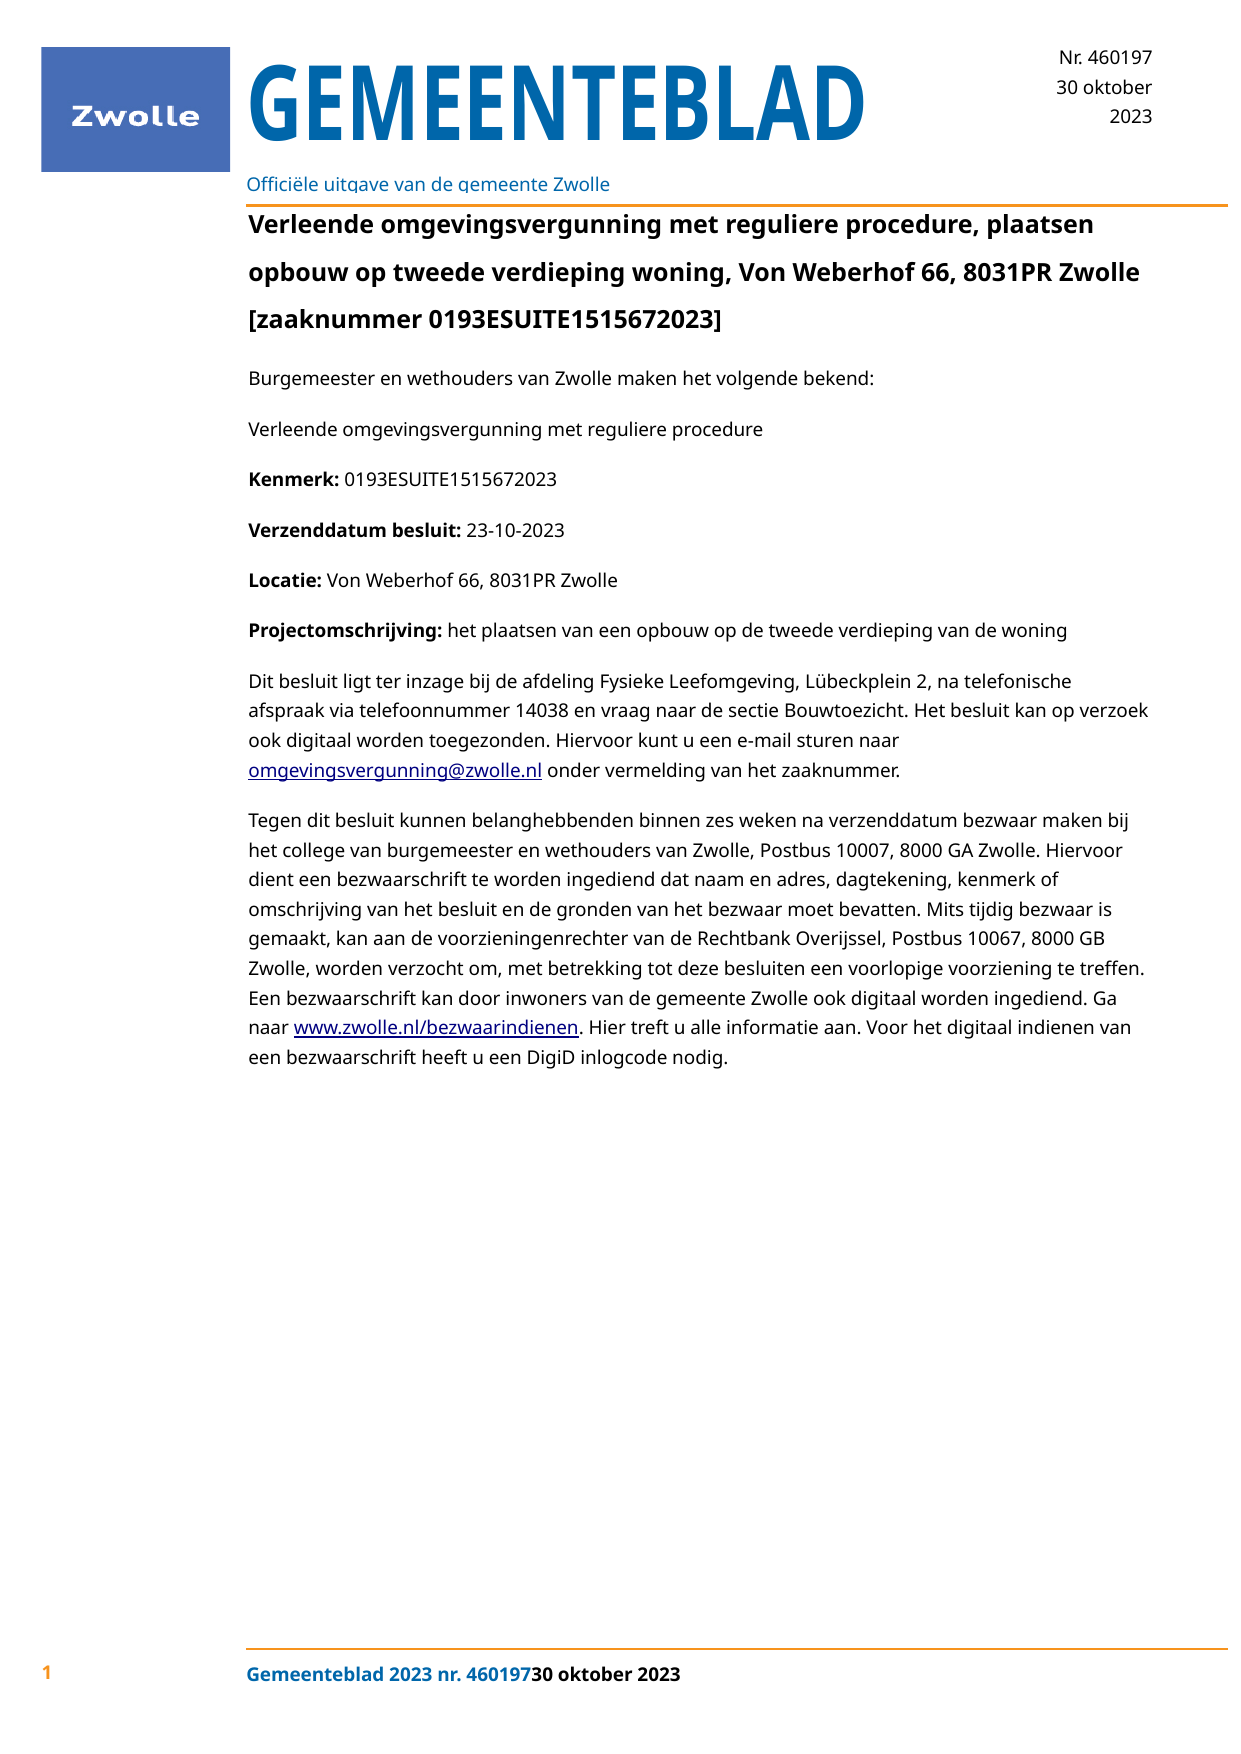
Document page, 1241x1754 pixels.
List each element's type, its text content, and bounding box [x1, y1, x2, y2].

text Verleende omgevingsvergunning met reguliere procedure, plaatsen opbouw op tweede verdieping woning, Von Weberhof 66, 8031PR Zwolle [zaaknummer 0193ESUITE1515672023] [248, 207, 1152, 336]
text Burgemeester en wethouders van Zwolle maken het volgende bekend: [248, 366, 1152, 391]
text Verzenddatum besluit: 23-10-2023 [248, 517, 1152, 542]
text Kenmerk: 0193ESUITE1515672023 [248, 466, 1152, 492]
text Verleende omgevingsvergunning met reguliere procedure [248, 416, 1152, 442]
text Projectomschrijving: het plaatsen van een opbouw op de tweede verdieping van de woning [248, 618, 1152, 643]
picture [41, 47, 231, 172]
text Tegen dit besluit kunnen belanghebbenden binnen zes weken na verzenddatum bezwaar maken bij het college van burgemeester en wethouders van Zwolle, Postbus 10007, 8000 GA Zwolle. Hiervoor dient een bezwaarschrift te worden ingediend dat naam en adres, dagtekening, kenmerk of omschrijving van het besluit en de gronden van het bezwaar moet bevatten. Mits tijdig bezwaar is gemaakt, kan aan de voorzieningenrechter van de Rechtbank Overijssel, Postbus 10067, 8000 GB Zwolle, worden verzocht om, met betrekking tot deze besluiten een voorlopige voorziening te treffen. Een bezwaarschrift kan door inwoners van de gemeente Zwolle ook digitaal worden ingediend. Ga naar www.zwolle.nl/bezwaarindienen. Hier treft u alle informatie aan. Voor het digitaal indienen van een bezwaarschrift heeft u een DigiD inlogcode nodig. [248, 807, 1152, 1069]
text Locatie: Von Weberhof 66, 8031PR Zwolle [248, 567, 1152, 593]
text Dit besluit ligt ter inzage bij de afdeling Fysieke Leefomgeving, Lübeckplein 2, na telefonische afspraak via telefoonnummer 14038 en vraag naar de sectie Bouwtoezicht. Het besluit kan op verzoek ook digitaal worden toegezonden. Hiervoor kunt u een e-mail sturen naar omgevingsvergunning@zwolle.nl onder vermelding van het zaaknummer. [248, 668, 1152, 782]
